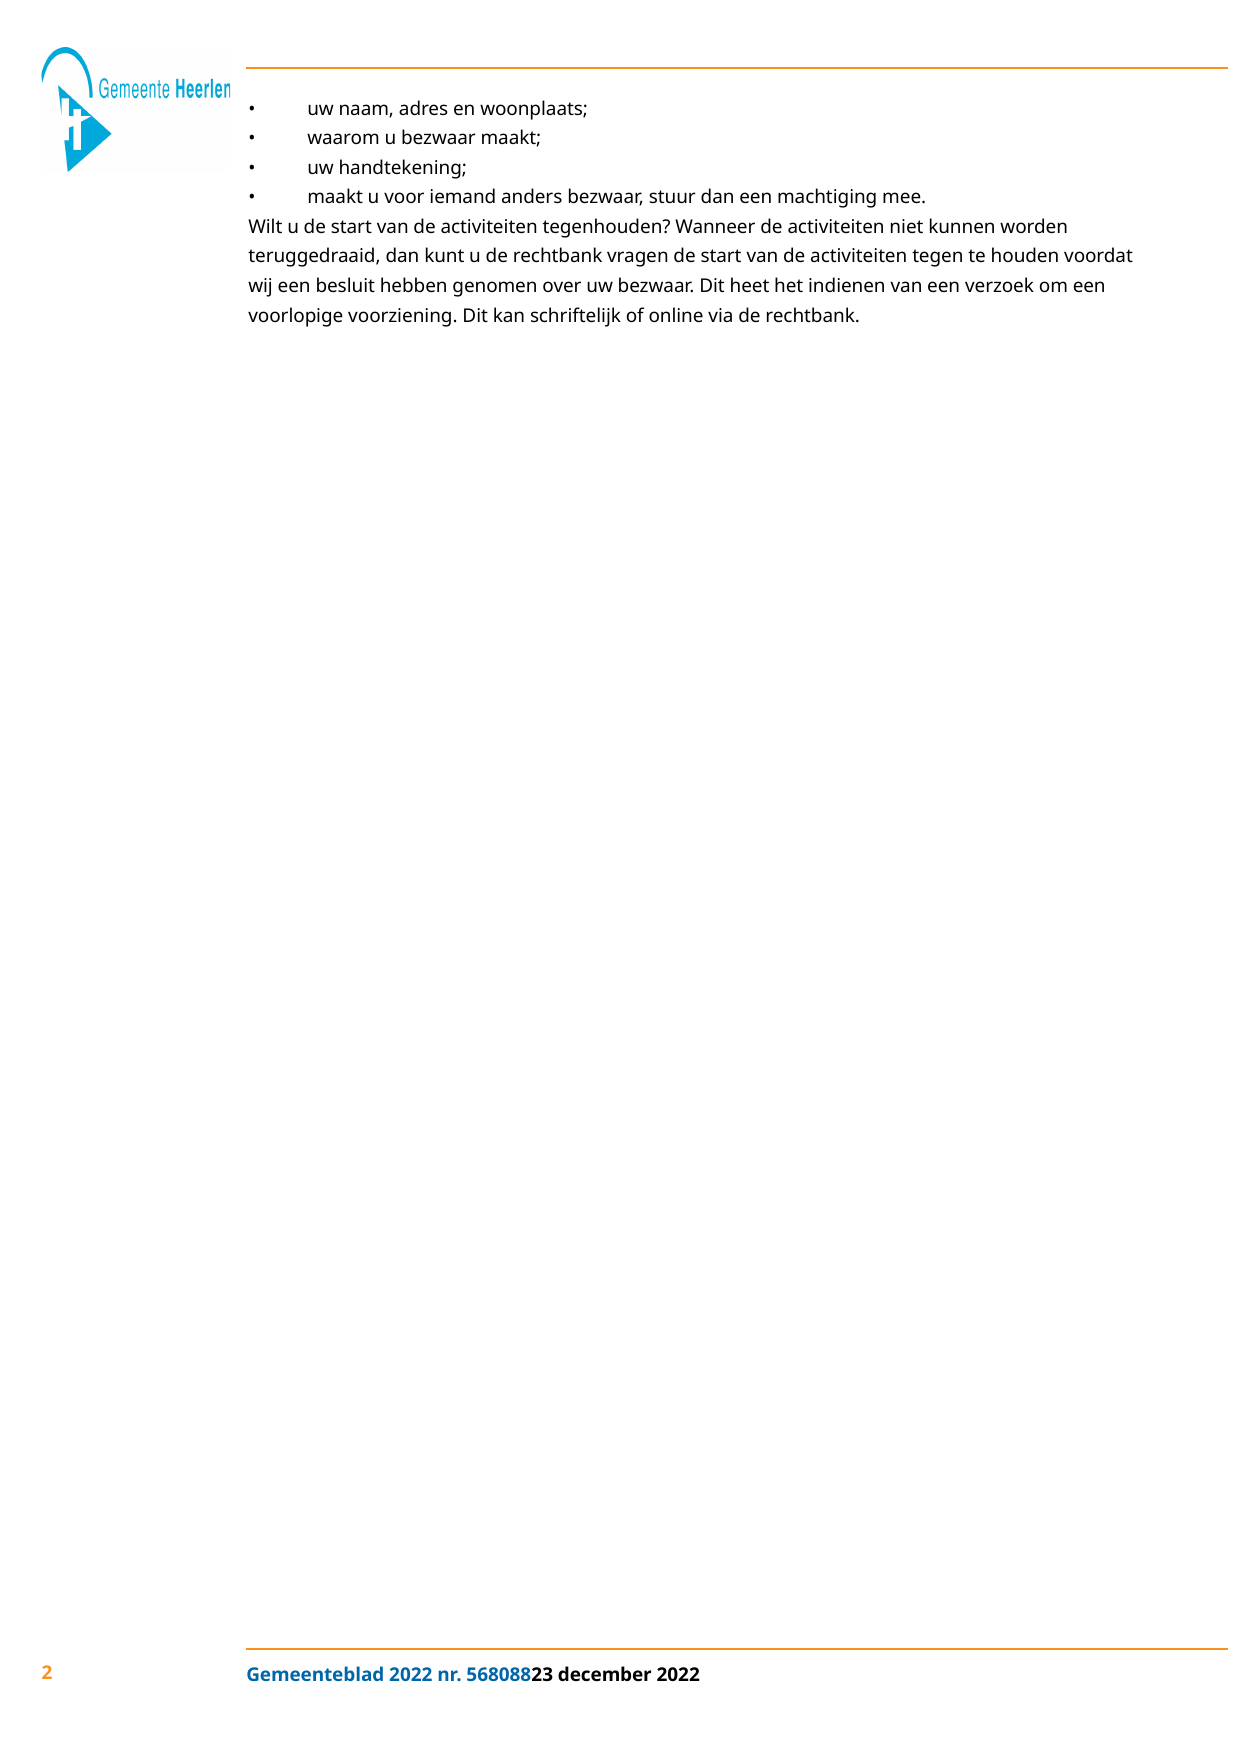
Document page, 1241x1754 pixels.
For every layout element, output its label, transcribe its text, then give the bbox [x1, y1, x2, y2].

list uw handtekening; [248, 154, 1152, 180]
list maakt u voor iemand anders bezwaar, stuur dan een machtiging mee. [248, 183, 1152, 209]
picture [41, 47, 231, 172]
text Wilt u de start van de activiteiten tegenhouden? Wanneer de activiteiten niet kunnen worden teruggedraaid, dan kunt u de rechtbank vragen de start van de activiteiten tegen te houden voordat wij een besluit hebben genomen over uw bezwaar. Dit heet het indienen van een verzoek om een voorlopige voorziening. Dit kan schriftelijk of online via de rechtbank. [248, 213, 1152, 328]
list uw naam, adres en woonplaats; [248, 95, 1152, 121]
picture [41, 47, 59, 70]
list waarom u bezwaar maakt; [248, 124, 1152, 150]
